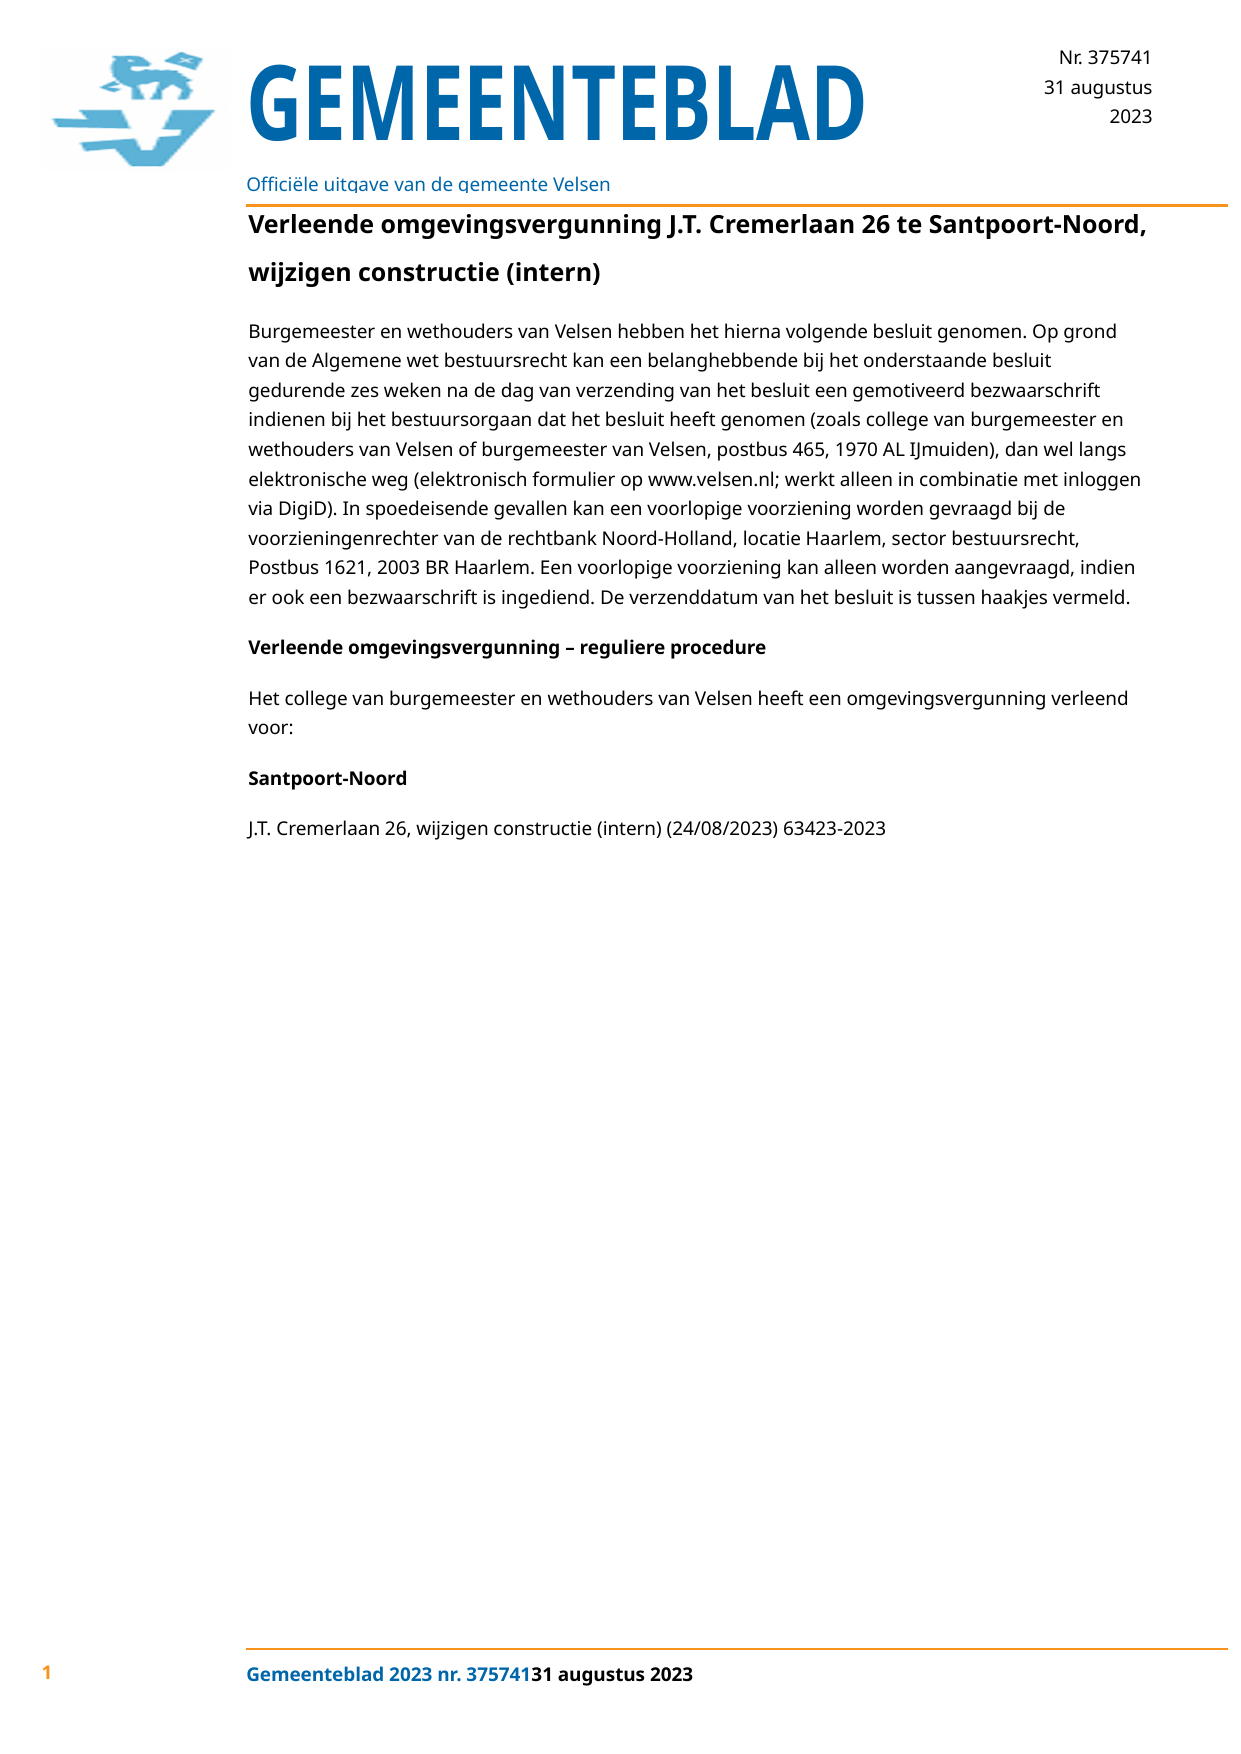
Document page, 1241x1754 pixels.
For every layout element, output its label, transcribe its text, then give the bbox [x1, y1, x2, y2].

picture [41, 47, 231, 172]
text Santpoort-Noord [248, 765, 1152, 791]
text J.T. Cremerlaan 26, wijzigen constructie (intern) (24/08/2023) 63423-2023 [248, 815, 1152, 841]
text Burgemeester en wethouders van Velsen hebben het hierna volgende besluit genomen. Op grond van de Algemene wet bestuursrecht kan een belanghebbende bij het onderstaande besluit gedurende zes weken na de dag van verzending van het besluit een gemotiveerd bezwaarschrift indienen bij het bestuursorgaan dat het besluit heeft genomen (zoals college van burgemeester en wethouders van Velsen of burgemeester van Velsen, postbus 465, 1970 AL IJmuiden), dan wel langs elektronische weg (elektronisch formulier op www.velsen.nl; werkt alleen in combinatie met inloggen via DigiD). In spoedeisende gevallen kan een voorlopige voorziening worden gevraagd bij de voorzieningenrechter van de rechtbank Noord-Holland, locatie Haarlem, sector bestuursrecht, Postbus 1621, 2003 BR Haarlem. Een voorlopige voorziening kan alleen worden aangevraagd, indien er ook een bezwaarschrift is ingediend. De verzenddatum van het besluit is tussen haakjes vermeld. [248, 318, 1152, 610]
text Verleende omgevingsvergunning J.T. Cremerlaan 26 te Santpoort-Noord, wijzigen constructie (intern) [248, 207, 1152, 288]
text Verleende omgevingsvergunning – reguliere procedure [248, 634, 1152, 660]
text Het college van burgemeester en wethouders van Velsen heeft een omgevingsvergunning verleend voor: [248, 685, 1152, 740]
